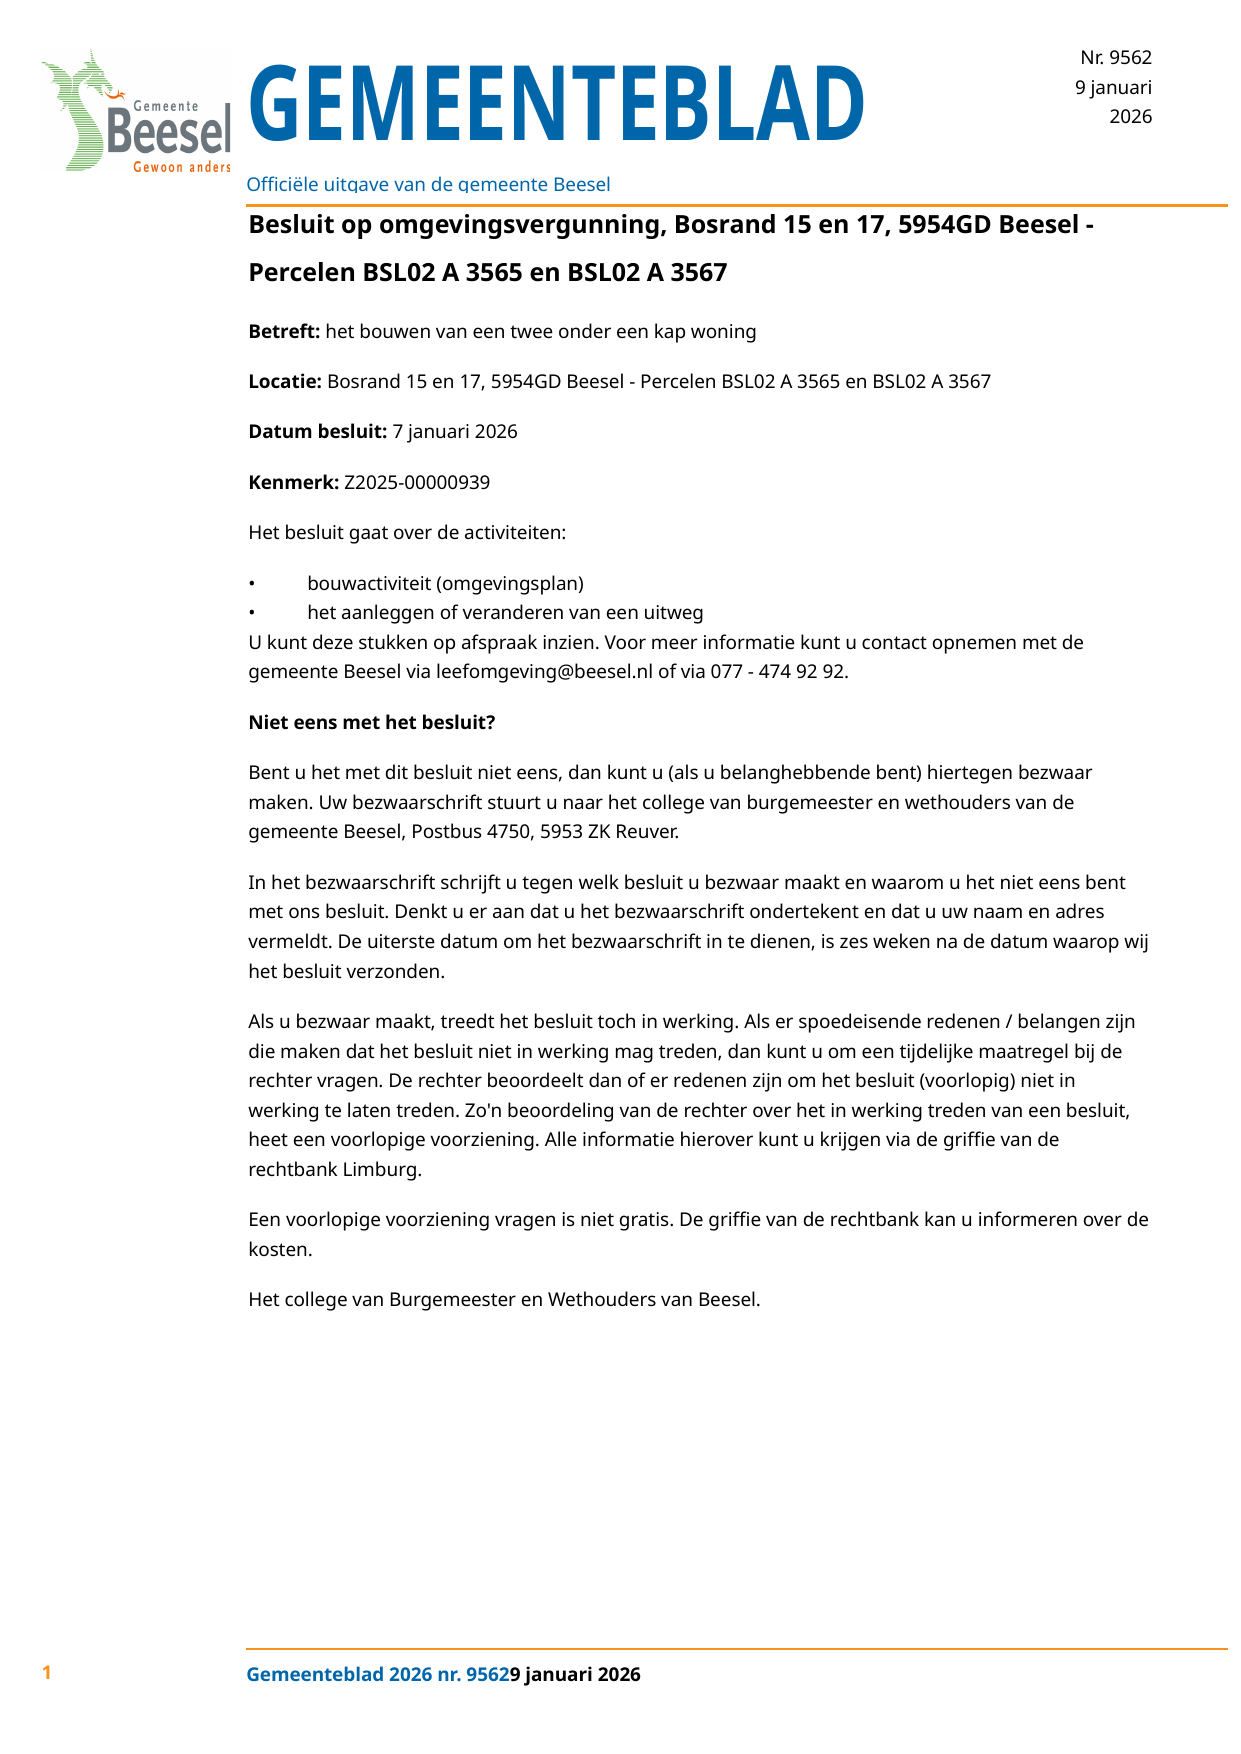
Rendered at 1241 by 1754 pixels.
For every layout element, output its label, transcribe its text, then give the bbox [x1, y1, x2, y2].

text Een voorlopige voorziening vragen is niet gratis. De griffie van de rechtbank kan u informeren over de kosten. [248, 1207, 1152, 1262]
list het aanleggen of veranderen van een uitweg [248, 599, 1152, 625]
text Datum besluit: 7 januari 2026 [248, 419, 1152, 444]
text U kunt deze stukken op afspraak inzien. Voor meer informatie kunt u contact opnemen met de gemeente Beesel via leefomgeving@beesel.nl of via 077 - 474 92 92. [248, 629, 1152, 684]
text Bent u het met dit besluit niet eens, dan kunt u (als u belanghebbende bent) hiertegen bezwaar maken. Uw bezwaarschrift stuurt u naar het college van burgemeester en wethouders van de gemeente Beesel, Postbus 4750, 5953 ZK Reuver. [248, 759, 1152, 844]
text Betreft: het bouwen van een twee onder een kap woning [248, 318, 1152, 344]
text Besluit op omgevingsvergunning, Bosrand 15 en 17, 5954GD Beesel - Percelen BSL02 A 3565 en BSL02 A 3567 [248, 207, 1152, 288]
text Niet eens met het besluit? [248, 709, 1152, 735]
text Het college van Burgemeester en Wethouders van Beesel. [248, 1287, 1152, 1312]
text Als u bezwaar maakt, treedt het besluit toch in werking. Als er spoedeisende redenen / belangen zijn die maken dat het besluit niet in werking mag treden, dan kunt u om een tijdelijke maatregel bij de rechter vragen. De rechter beoordeelt dan of er redenen zijn om het besluit (voorlopig) niet in werking te laten treden. Zo'n beoordeling van de rechter over het in werking treden van een besluit, heet een voorlopige voorziening. Alle informatie hierover kunt u krijgen via de griffie van de rechtbank Limburg. [248, 1008, 1152, 1182]
text Locatie: Bosrand 15 en 17, 5954GD Beesel - Percelen BSL02 A 3565 en BSL02 A 3567 [248, 368, 1152, 394]
list bouwactiviteit (omgevingsplan) [248, 570, 1152, 596]
picture [41, 47, 231, 172]
text In het bezwaarschrift schrijft u tegen welk besluit u bezwaar maakt en waarom u het niet eens bent met ons besluit. Denkt u er aan dat u het bezwaarschrift ondertekent en dat u uw naam en adres vermeldt. De uiterste datum om het bezwaarschrift in te dienen, is zes weken na de datum waarop wij het besluit verzonden. [248, 869, 1152, 984]
text Het besluit gaat over de activiteiten: [248, 519, 1152, 545]
text Kenmerk: Z2025-00000939 [248, 469, 1152, 495]
